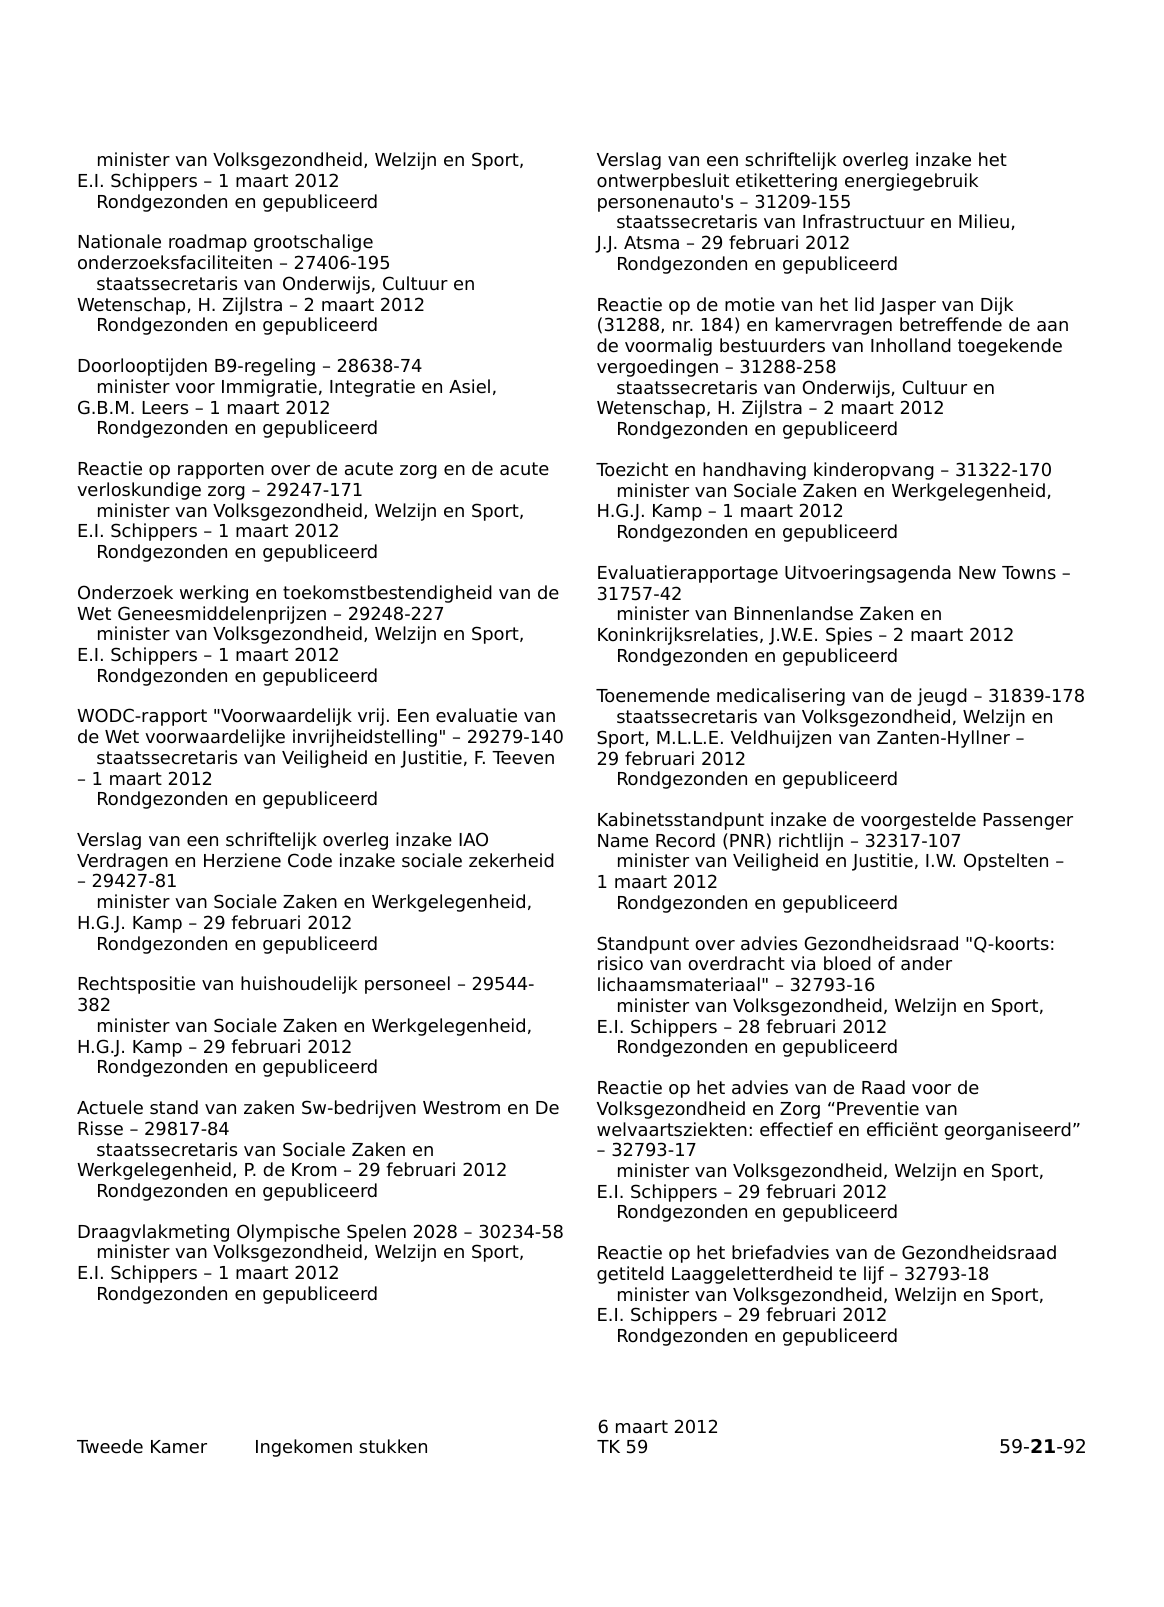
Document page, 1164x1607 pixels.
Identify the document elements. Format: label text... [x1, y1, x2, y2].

text Rondgezonden en gepubliceerd [596, 254, 1087, 274]
text minister van Volksgezondheid, Welzijn en Sport, E.I. Schippers – 28 februari 2012 [596, 996, 1087, 1037]
text minister van Binnenlandse Zaken en Koninkrijksrelaties, J.W.E. Spies – 2 maart 2012 [596, 604, 1087, 646]
text Rondgezonden en gepubliceerd [77, 418, 567, 439]
text minister van Sociale Zaken en Werkgelegenheid, H.G.J. Kamp – 29 februari 2012 [77, 1016, 567, 1057]
text minister van Volksgezondheid, Welzijn en Sport, E.I. Schippers – 29 februari 2012 [596, 1284, 1087, 1326]
text minister van Sociale Zaken en Werkgelegenheid, H.G.J. Kamp – 29 februari 2012 [77, 892, 567, 933]
text Rondgezonden en gepubliceerd [596, 646, 1087, 666]
text Standpunt over advies Gezondheidsraad "Q-koorts: risico van overdracht via bloed of ander lichaamsmateriaal" – 32793-16 [596, 933, 1087, 996]
text Toenemende medicalisering van de jeugd – 31839-178 [596, 686, 1087, 707]
text Rondgezonden en gepubliceerd [77, 542, 567, 563]
text Draagvlakmeting Olympische Spelen 2028 – 30234-58 [77, 1222, 567, 1242]
text Rondgezonden en gepubliceerd [77, 1181, 567, 1202]
text Rondgezonden en gepubliceerd [596, 522, 1087, 543]
text Nationale roadmap grootschalige onderzoeksfaciliteiten – 27406-195 [77, 232, 567, 274]
text minister voor Immigratie, Integratie en Asiel, G.B.M. Leers – 1 maart 2012 [77, 377, 567, 418]
text staatssecretaris van Onderwijs, Cultuur en Wetenschap, H. Zijlstra – 2 maart 2012 [77, 274, 567, 315]
text Kabinetsstandpunt inzake de voorgestelde Passenger Name Record (PNR) richtlijn – 32317-107 [596, 810, 1087, 851]
text minister van Veiligheid en Justitie, I.W. Opstelten – 1 maart 2012 [596, 851, 1087, 893]
text Actuele stand van zaken Sw-bedrijven Westrom en De Risse – 29817-84 [77, 1098, 567, 1139]
text Onderzoek werking en toekomstbestendigheid van de Wet Geneesmiddelenprijzen – 29248-227 [77, 583, 567, 624]
text staatssecretaris van Volksgezondheid, Welzijn en Sport, M.L.L.E. Veldhuijzen van Zanten-Hyllner – 29 februari 2012 [596, 707, 1087, 769]
text Rondgezonden en gepubliceerd [77, 933, 567, 954]
text Rondgezonden en gepubliceerd [596, 1326, 1087, 1347]
text Reactie op rapporten over de acute zorg en de acute verloskundige zorg – 29247-171 [77, 459, 567, 500]
text staatssecretaris van Veiligheid en Justitie, F. Teeven – 1 maart 2012 [77, 748, 567, 789]
text Rondgezonden en gepubliceerd [596, 1202, 1087, 1223]
text Rondgezonden en gepubliceerd [596, 1037, 1087, 1058]
text Rondgezonden en gepubliceerd [77, 315, 567, 336]
text Reactie op de motie van het lid Jasper van Dijk (31288, nr. 184) en kamervragen betreffende de aan de voormalig bestuurders van Inholland toegekende vergoedingen – 31288-258 [596, 294, 1087, 377]
text minister van Volksgezondheid, Welzijn en Sport, E.I. Schippers – 1 maart 2012 [77, 500, 567, 542]
text minister van Volksgezondheid, Welzijn en Sport, E.I. Schippers – 1 maart 2012 [77, 624, 567, 666]
text staatssecretaris van Infrastructuur en Milieu, J.J. Atsma – 29 februari 2012 [596, 212, 1087, 254]
text WODC-rapport "Voorwaardelijk vrij. Een evaluatie van de Wet voorwaardelijke invrijheidstelling" – 29279-140 [77, 706, 567, 748]
text staatssecretaris van Onderwijs, Cultuur en Wetenschap, H. Zijlstra – 2 maart 2012 [596, 377, 1087, 419]
text Evaluatierapportage Uitvoeringsagenda New Towns – 31757-42 [596, 563, 1087, 604]
text Rondgezonden en gepubliceerd [596, 893, 1087, 913]
text minister van Sociale Zaken en Werkgelegenheid, H.G.J. Kamp – 1 maart 2012 [596, 480, 1087, 522]
text minister van Volksgezondheid, Welzijn en Sport, E.I. Schippers – 1 maart 2012 [77, 1242, 567, 1284]
text Rondgezonden en gepubliceerd [596, 419, 1087, 440]
text Reactie op het advies van de Raad voor de Volksgezondheid en Zorg “Preventie van welvaartsziekten: effectief en efficiënt georganiseerd” – 32793-17 [596, 1078, 1087, 1161]
text Rondgezonden en gepubliceerd [77, 789, 567, 810]
text minister van Volksgezondheid, Welzijn en Sport, E.I. Schippers – 1 maart 2012 [77, 150, 567, 192]
text Verslag van een schriftelijk overleg inzake IAO Verdragen en Herziene Code inzake sociale zekerheid – 29427-81 [77, 830, 567, 892]
text Toezicht en handhaving kinderopvang – 31322-170 [596, 460, 1087, 480]
text minister van Volksgezondheid, Welzijn en Sport, E.I. Schippers – 29 februari 2012 [596, 1161, 1087, 1202]
text Doorlooptijden B9-regeling – 28638-74 [77, 356, 567, 377]
text Rondgezonden en gepubliceerd [77, 1057, 567, 1078]
text Rondgezonden en gepubliceerd [77, 1284, 567, 1304]
text Reactie op het briefadvies van de Gezondheidsraad getiteld Laaggeletterdheid te lijf – 32793-18 [596, 1243, 1087, 1284]
text Verslag van een schriftelijk overleg inzake het ontwerpbesluit etikettering energiegebruik personenauto's – 31209-155 [596, 150, 1087, 212]
text Rondgezonden en gepubliceerd [77, 192, 567, 212]
text Rondgezonden en gepubliceerd [596, 769, 1087, 790]
text Rechtspositie van huishoudelijk personeel – 29544-382 [77, 974, 567, 1016]
text staatssecretaris van Sociale Zaken en Werkgelegenheid, P. de Krom – 29 februari 2012 [77, 1139, 567, 1181]
text Rondgezonden en gepubliceerd [77, 666, 567, 686]
